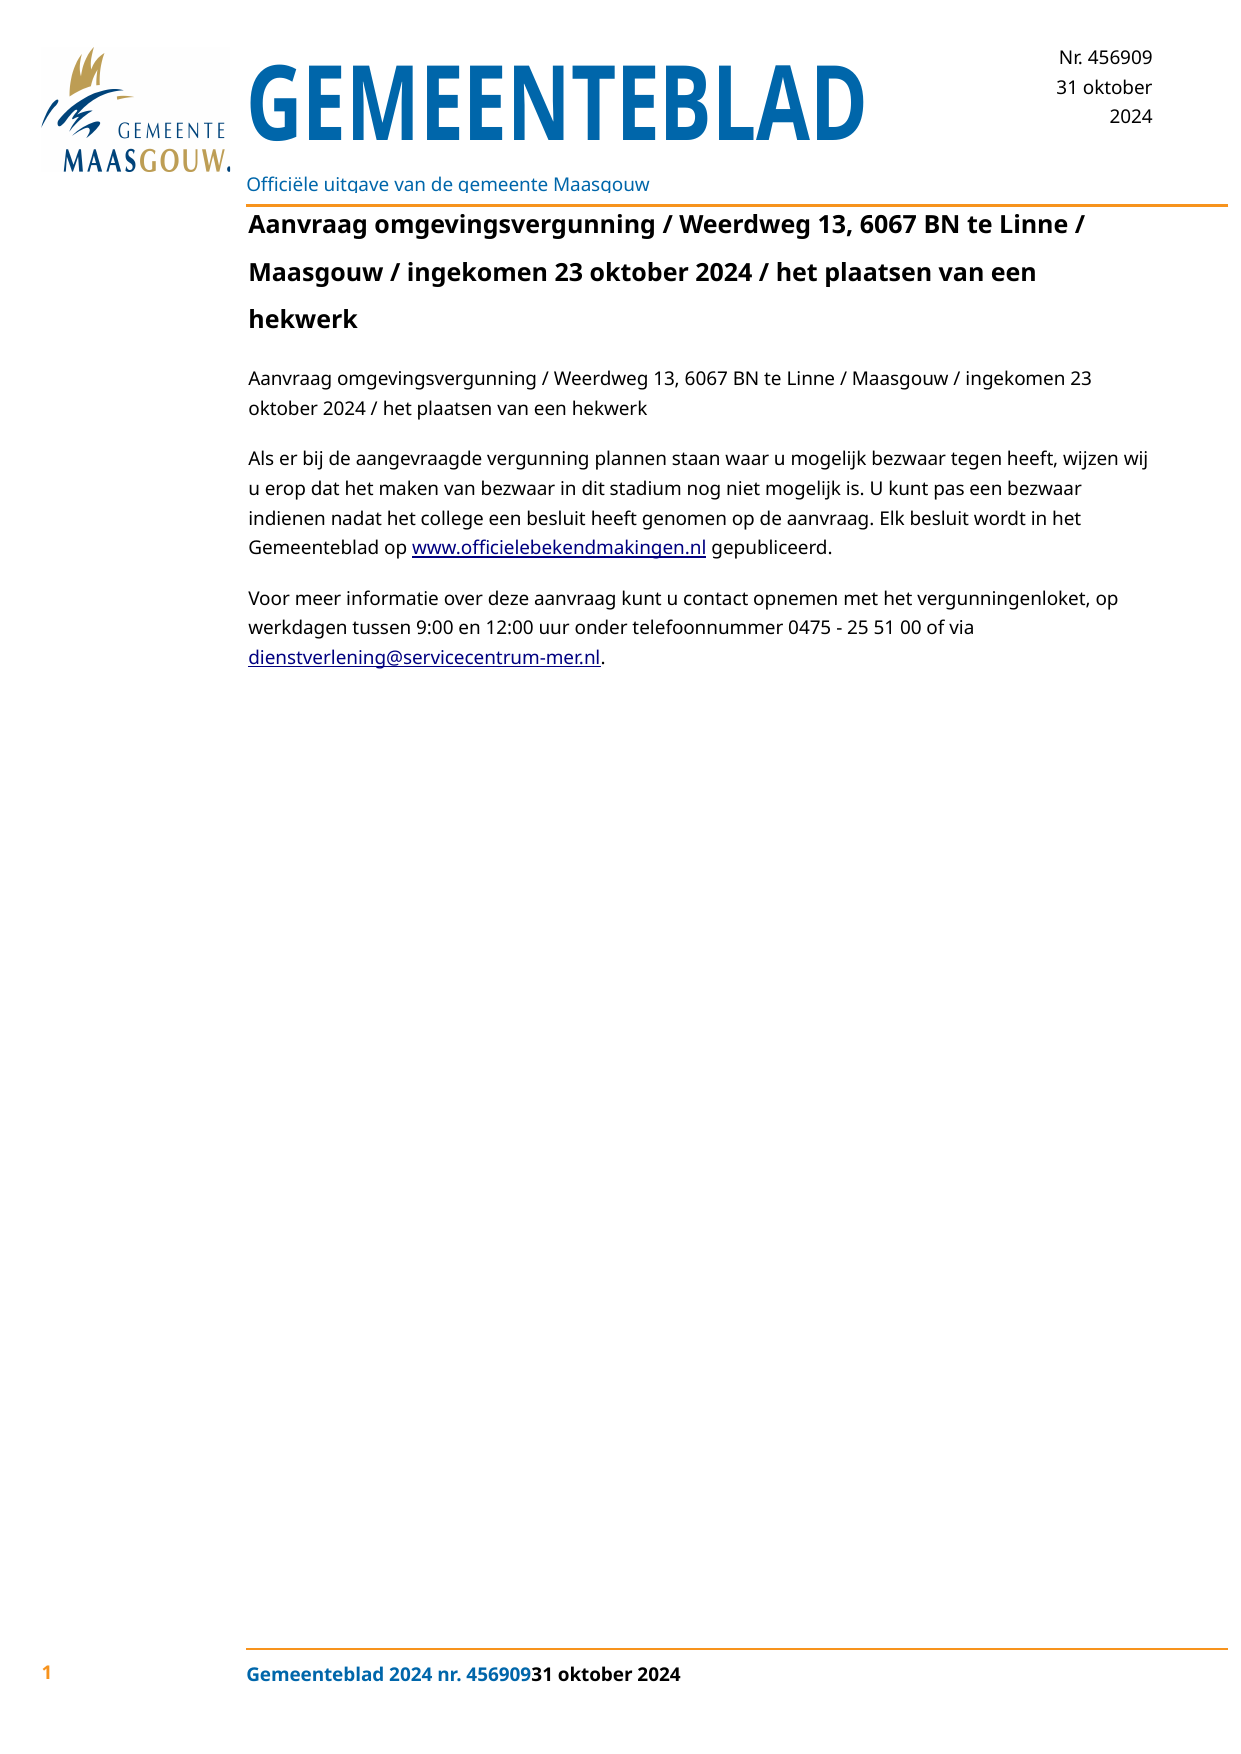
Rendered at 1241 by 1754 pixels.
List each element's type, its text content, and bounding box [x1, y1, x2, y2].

text Als er bij de aangevraagde vergunning plannen staan waar u mogelijk bezwaar tegen heeft, wijzen wij u erop dat het maken van bezwaar in dit stadium nog niet mogelijk is. U kunt pas een bezwaar indienen nadat het college een besluit heeft genomen op de aanvraag. Elk besluit wordt in het Gemeenteblad op www.officielebekendmakingen.nl gepubliceerd. [248, 446, 1152, 560]
text Aanvraag omgevingsvergunning / Weerdweg 13, 6067 BN te Linne / Maasgouw / ingekomen 23 oktober 2024 / het plaatsen van een hekwerk [248, 207, 1152, 336]
picture [41, 47, 231, 172]
text Aanvraag omgevingsvergunning / Weerdweg 13, 6067 BN te Linne / Maasgouw / ingekomen 23 oktober 2024 / het plaatsen van een hekwerk [248, 366, 1152, 421]
text Voor meer informatie over deze aanvraag kunt u contact opnemen met het vergunningenloket, op werkdagen tussen 9:00 en 12:00 uur onder telefoonnummer 0475 - 25 51 00 of via dienstverlening@servicecentrum-mer.nl. [248, 585, 1152, 669]
